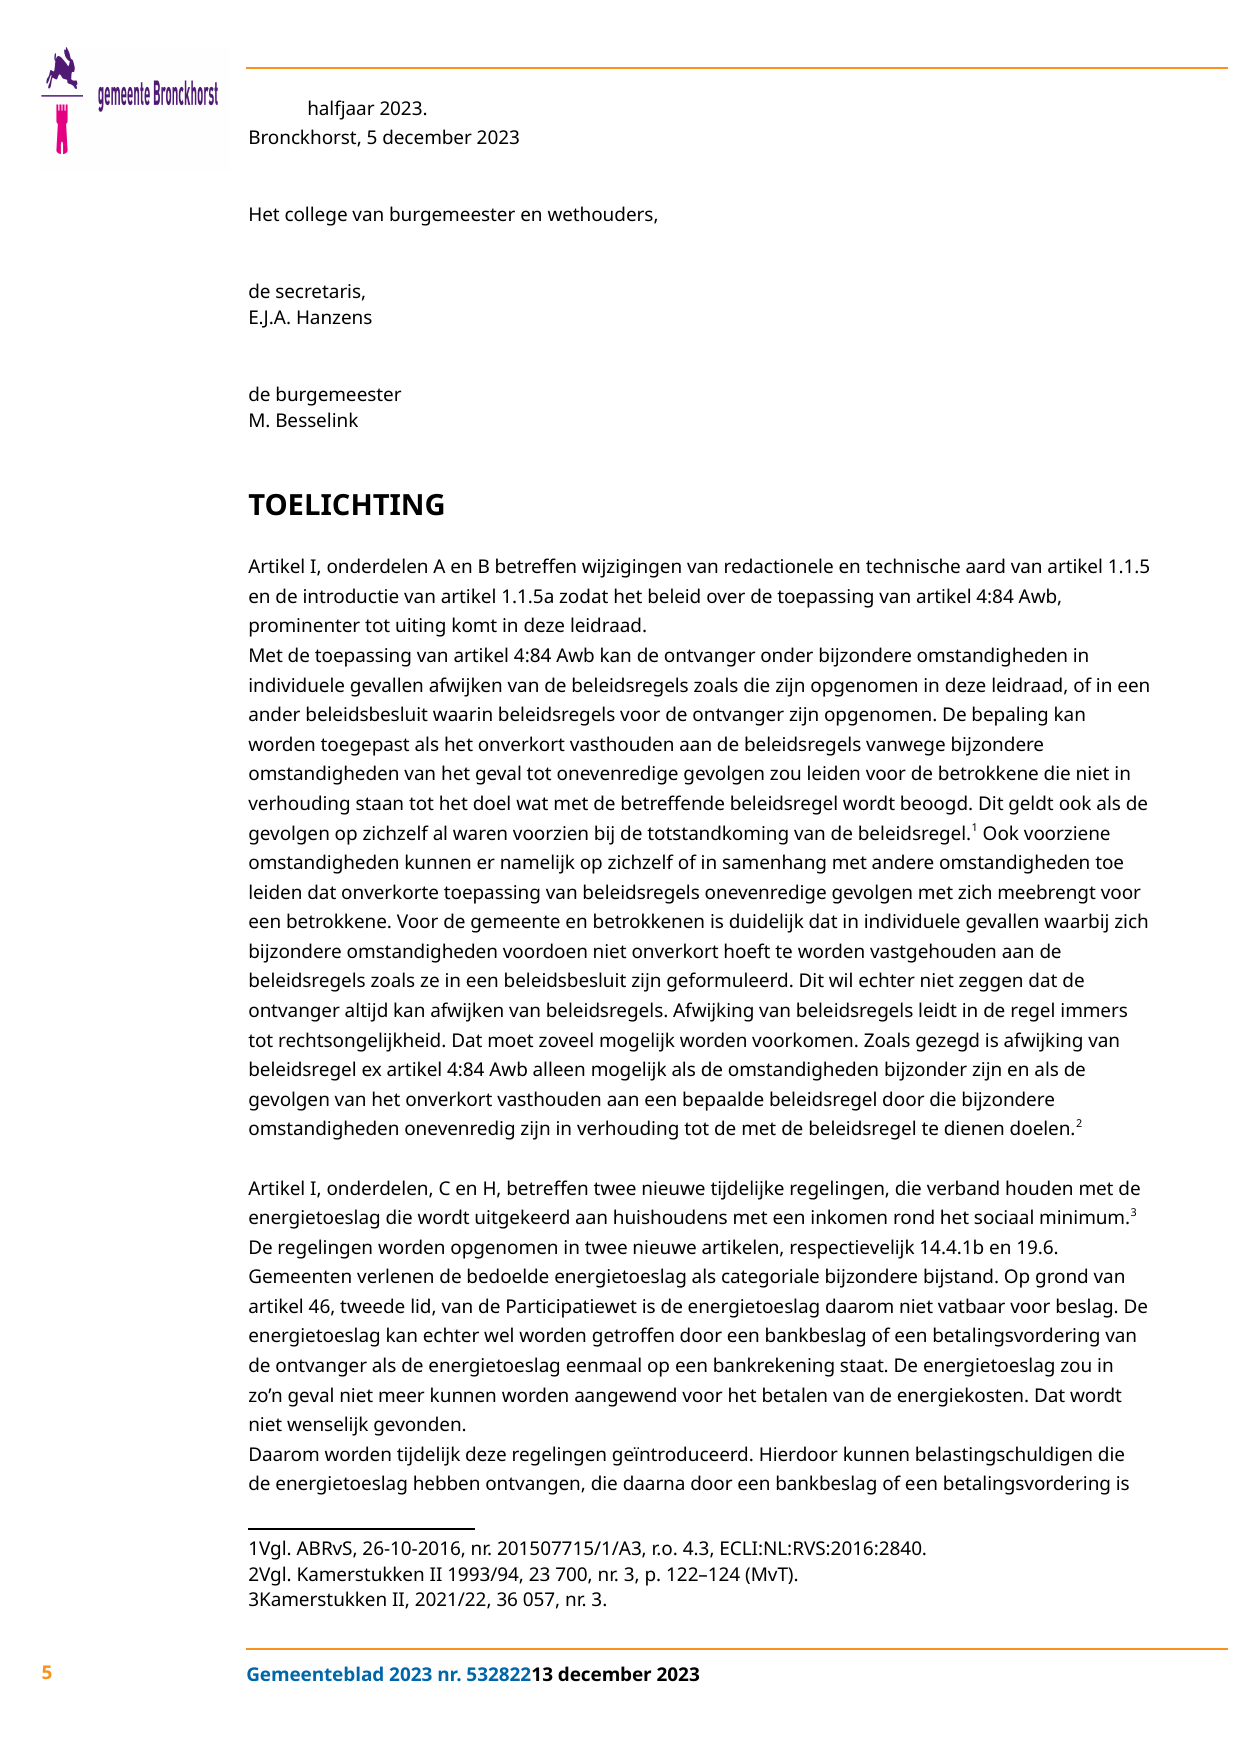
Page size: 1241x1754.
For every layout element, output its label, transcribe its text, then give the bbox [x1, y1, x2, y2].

text Bronckhorst, 5 december 2023 [248, 124, 1152, 150]
text Kamerstukken II, 2021/22, 36 057, nr. 3. [248, 1586, 1152, 1612]
text Daarom worden tijdelijk deze regelingen geïntroduceerd. Hierdoor kunnen belastingschuldigen die de energietoeslag hebben ontvangen, die daarna door een bankbeslag of een betalingsvordering is [248, 1441, 1152, 1496]
text de burgemeester [248, 382, 1152, 407]
picture [41, 47, 231, 172]
list halfjaar 2023. [248, 95, 1152, 121]
text E.J.A. Hanzens [248, 304, 1152, 330]
text Het college van burgemeester en wethouders, [248, 202, 1152, 227]
text Artikel I, onderdelen, C en H, betreffen twee nieuwe tijdelijke regelingen, die verband houden met de energietoeslag die wordt uitgekeerd aan huishoudens met een inkomen rond het sociaal minimum. De regelingen worden opgenomen in twee nieuwe artikelen, respectievelijk 14.4.1b en 19.6. [248, 1175, 1152, 1259]
text M. Besselink [248, 407, 1152, 433]
text Vgl. Kamerstukken II 1993/94, 23 700, nr. 3, p. 122–124 (MvT). [248, 1561, 1152, 1586]
text de secretaris, [248, 279, 1152, 304]
text Met de toepassing van artikel 4:84 Awb kan de ontvanger onder bijzondere omstandigheden in individuele gevallen afwijken van de beleidsregels zoals die zijn opgenomen in deze leidraad, of in een ander beleidsbesluit waarin beleidsregels voor de ontvanger zijn opgenomen. De bepaling kan worden toegepast als het onverkort vasthouden aan de beleidsregels vanwege bijzondere omstandigheden van het geval tot onevenredige gevolgen zou leiden voor de betrokkene die niet in verhouding staan tot het doel wat met de betreffende beleidsregel wordt beoogd. Dit geldt ook als de gevolgen op zichzelf al waren voorzien bij de totstandkoming van de beleidsregel. Ook voorziene omstandigheden kunnen er namelijk op zichzelf of in samenhang met andere omstandigheden toe leiden dat onverkorte toepassing van beleidsregels onevenredige gevolgen met zich meebrengt voor een betrokkene. Voor de gemeente en betrokkenen is duidelijk dat in individuele gevallen waarbij zich bijzondere omstandigheden voordoen niet onverkort hoeft te worden vastgehouden aan de beleidsregels zoals ze in een beleidsbesluit zijn geformuleerd. Dit wil echter niet zeggen dat de ontvanger altijd kan afwijken van beleidsregels. Afwijking van beleidsregels leidt in de regel immers tot rechtsongelijkheid. Dat moet zoveel mogelijk worden voorkomen. Zoals gezegd is afwijking van beleidsregel ex artikel 4:84 Awb alleen mogelijk als de omstandigheden bijzonder zijn en als de gevolgen van het onverkort vasthouden aan een bepaalde beleidsregel door die bijzondere omstandigheden onevenredig zijn in verhouding tot de met de beleidsregel te dienen doelen. [248, 642, 1152, 1141]
text Artikel I, onderdelen A en B betreffen wijzigingen van redactionele en technische aard van artikel 1.1.5 en de introductie van artikel 1.1.5a zodat het beleid over de toepassing van artikel 4:84 Awb, prominenter tot uiting komt in deze leidraad. [248, 553, 1152, 638]
text Vgl. ABRvS, 26-10-2016, nr. 201507715/1/A3, r.o. 4.3, ECLI:NL:RVS:2016:2840. [248, 1535, 1152, 1561]
text Gemeenten verlenen de bedoelde energietoeslag als categoriale bijzondere bijstand. Op grond van artikel 46, tweede lid, van de Participatiewet is de energietoeslag daarom niet vatbaar voor beslag. De energietoeslag kan echter wel worden getroffen door een bankbeslag of een betalingsvordering van de ontvanger als de energietoeslag eenmaal op een bankrekening staat. De energietoeslag zou in zo’n geval niet meer kunnen worden aangewend voor het betalen van de energiekosten. Dat wordt niet wenselijk gevonden. [248, 1263, 1152, 1437]
text TOELICHTING [248, 484, 1152, 524]
